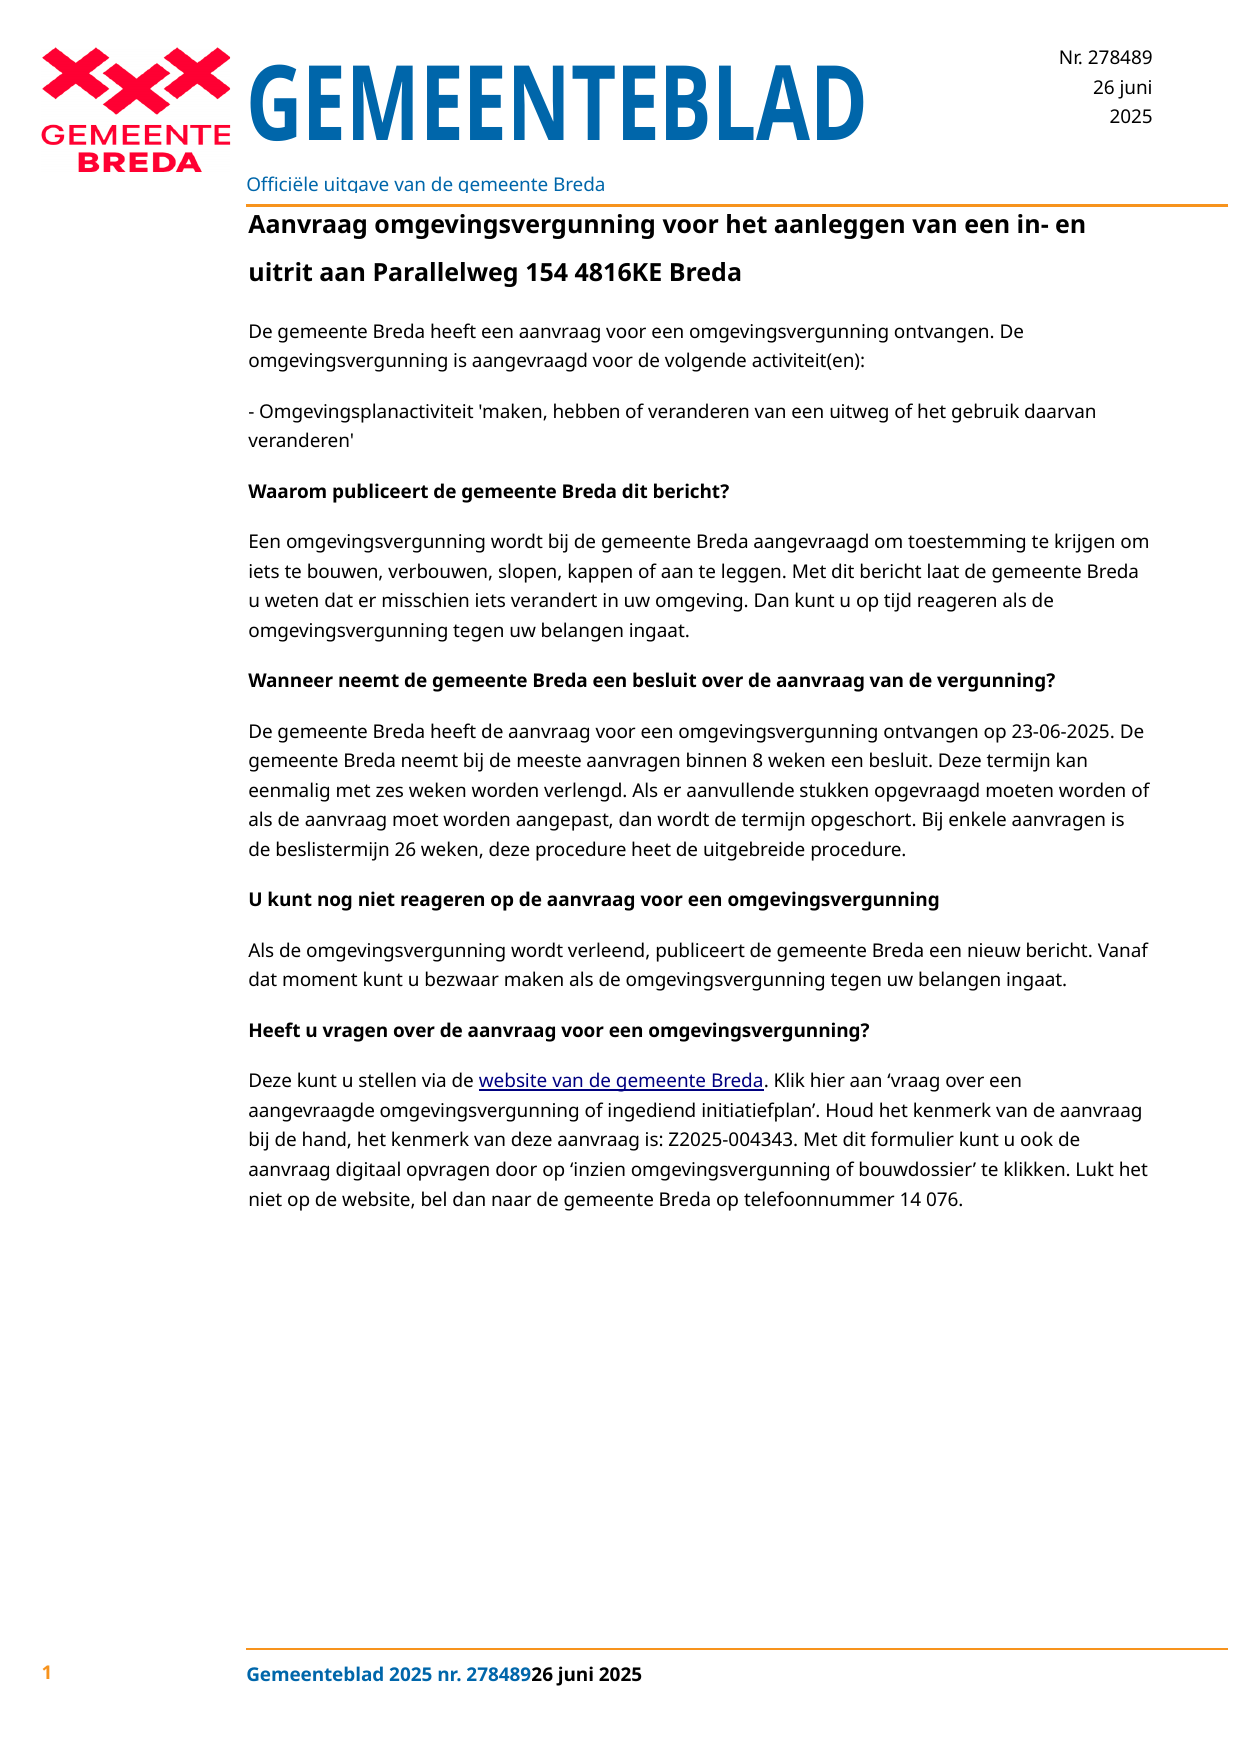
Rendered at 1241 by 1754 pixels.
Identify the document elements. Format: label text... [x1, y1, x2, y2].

text Heeft u vragen over de aanvraag voor een omgevingsvergunning? [248, 1017, 1152, 1043]
text U kunt nog niet reageren op de aanvraag voor een omgevingsvergunning [248, 887, 1152, 912]
text - Omgevingsplanactiviteit 'maken, hebben of veranderen van een uitweg of het gebruik daarvan veranderen' [248, 398, 1152, 453]
text Aanvraag omgevingsvergunning voor het aanleggen van een in- en uitrit aan Parallelweg 154 4816KE Breda [248, 207, 1152, 288]
text Deze kunt u stellen via de website van de gemeente Breda. Klik hier aan ‘vraag over een aangevraagde omgevingsvergunning of ingediend initiatiefplan’. Houd het kenmerk van de aanvraag bij de hand, het kenmerk van deze aanvraag is: Z2025-004343. Met dit formulier kunt u ook de aanvraag digitaal opvragen door op ‘inzien omgevingsvergunning of bouwdossier’ te klikken. Lukt het niet op de website, bel dan naar de gemeente Breda op telefoonnummer 14 076. [248, 1067, 1152, 1212]
text Als de omgevingsvergunning wordt verleend, publiceert de gemeente Breda een nieuw bericht. Vanaf dat moment kunt u bezwaar maken als de omgevingsvergunning tegen uw belangen ingaat. [248, 937, 1152, 992]
picture [41, 47, 231, 172]
text De gemeente Breda heeft de aanvraag voor een omgevingsvergunning ontvangen op 23-06-2025. De gemeente Breda neemt bij de meeste aanvragen binnen 8 weken een besluit. Deze termijn kan eenmalig met zes weken worden verlengd. Als er aanvullende stukken opgevraagd moeten worden of als de aanvraag moet worden aangepast, dan wordt de termijn opgeschort. Bij enkele aanvragen is de beslistermijn 26 weken, deze procedure heet de uitgebreide procedure. [248, 718, 1152, 862]
text Waarom publiceert de gemeente Breda dit bericht? [248, 478, 1152, 504]
text Wanneer neemt de gemeente Breda een besluit over de aanvraag van de vergunning? [248, 667, 1152, 693]
text Een omgevingsvergunning wordt bij de gemeente Breda aangevraagd om toestemming te krijgen om iets te bouwen, verbouwen, slopen, kappen of aan te leggen. Met dit bericht laat de gemeente Breda u weten dat er misschien iets verandert in uw omgeving. Dan kunt u op tijd reageren als de omgevingsvergunning tegen uw belangen ingaat. [248, 528, 1152, 643]
text De gemeente Breda heeft een aanvraag voor een omgevingsvergunning ontvangen. De omgevingsvergunning is aangevraagd voor de volgende activiteit(en): [248, 318, 1152, 373]
